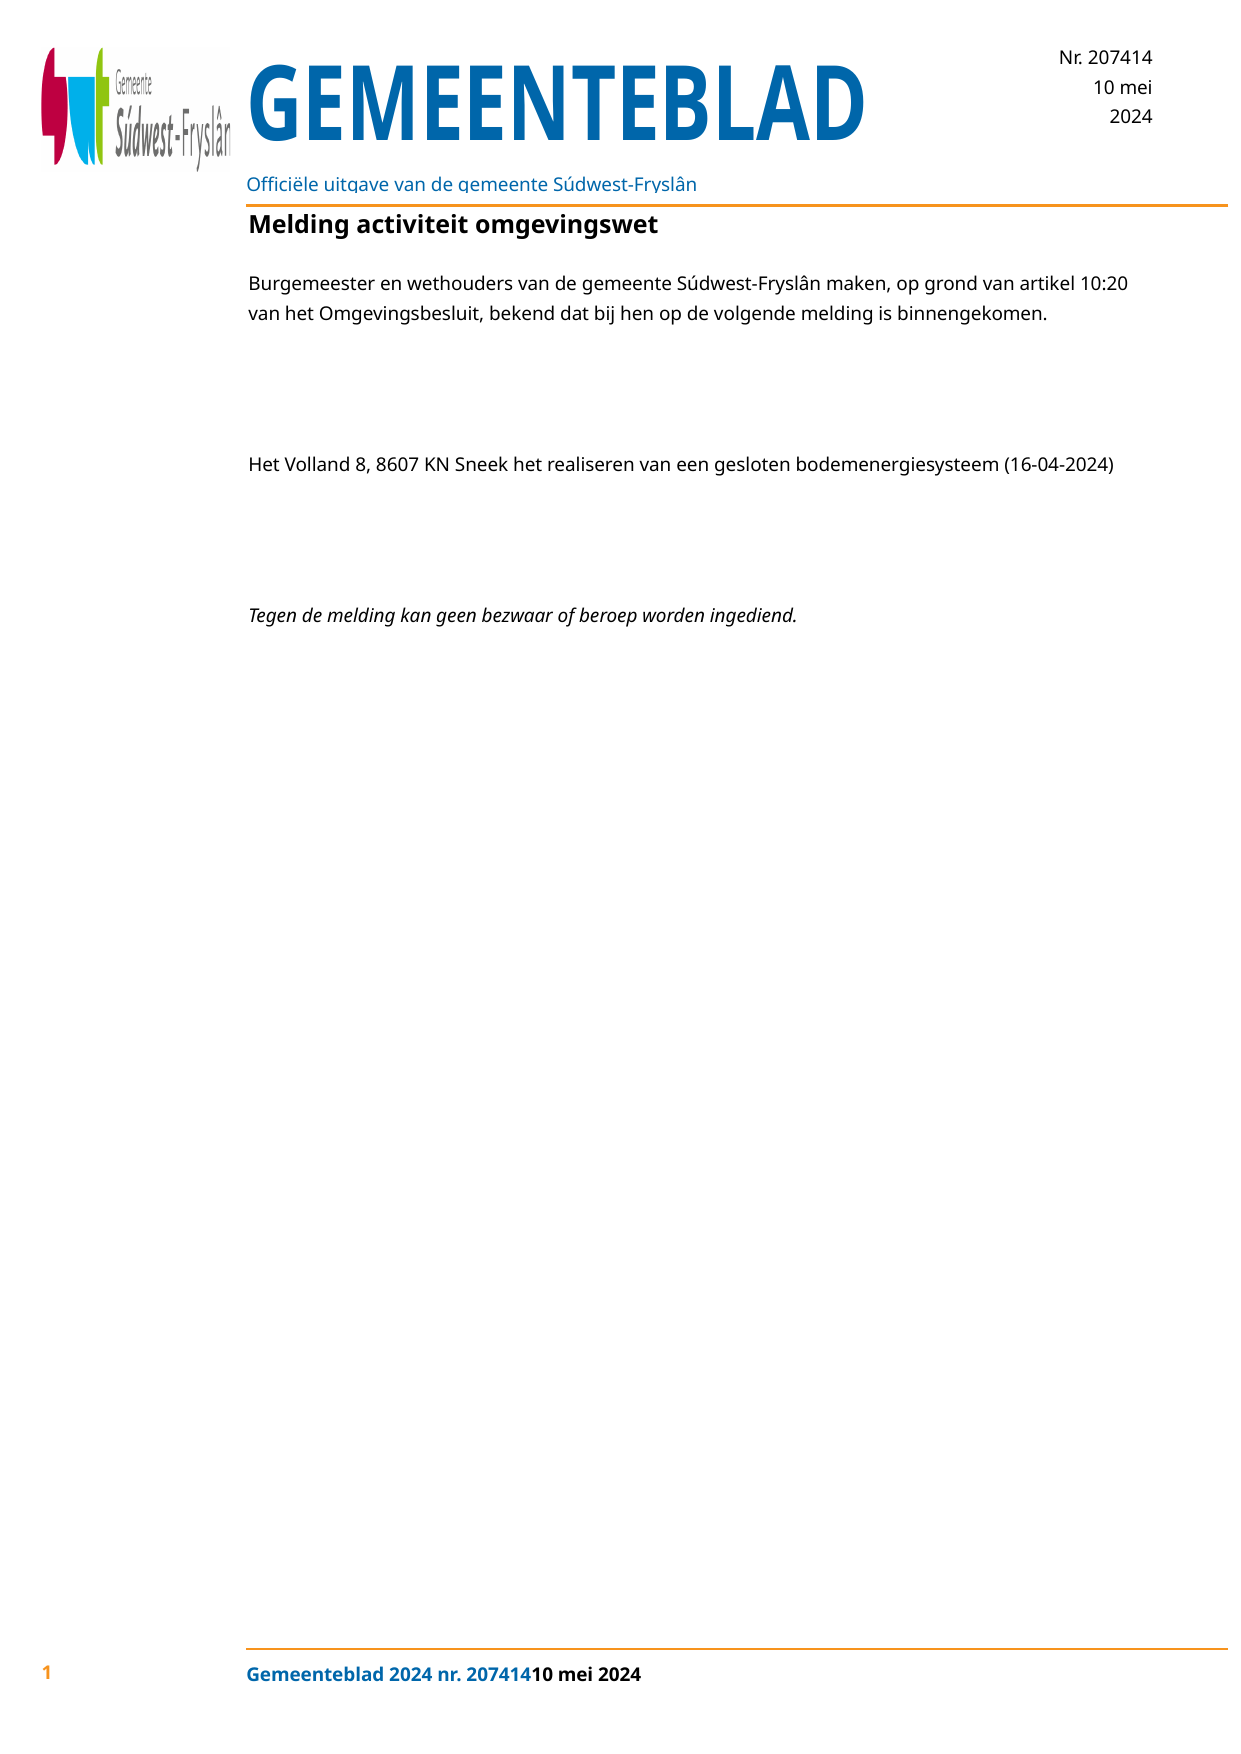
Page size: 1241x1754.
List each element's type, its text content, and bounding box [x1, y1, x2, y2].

picture [41, 47, 231, 172]
text Het Volland 8, 8607 KN Sneek het realiseren van een gesloten bodemenergiesysteem (16-04-2024) [248, 451, 1152, 477]
text Melding activiteit omgevingswet [248, 207, 1152, 241]
text Burgemeester en wethouders van de gemeente Súdwest-Fryslân maken, op grond van artikel 10:20 van het Omgevingsbesluit, bekend dat bij hen op de volgende melding is binnengekomen. [248, 270, 1152, 326]
text Tegen de melding kan geen bezwaar of beroep worden ingediend. [248, 602, 1152, 628]
